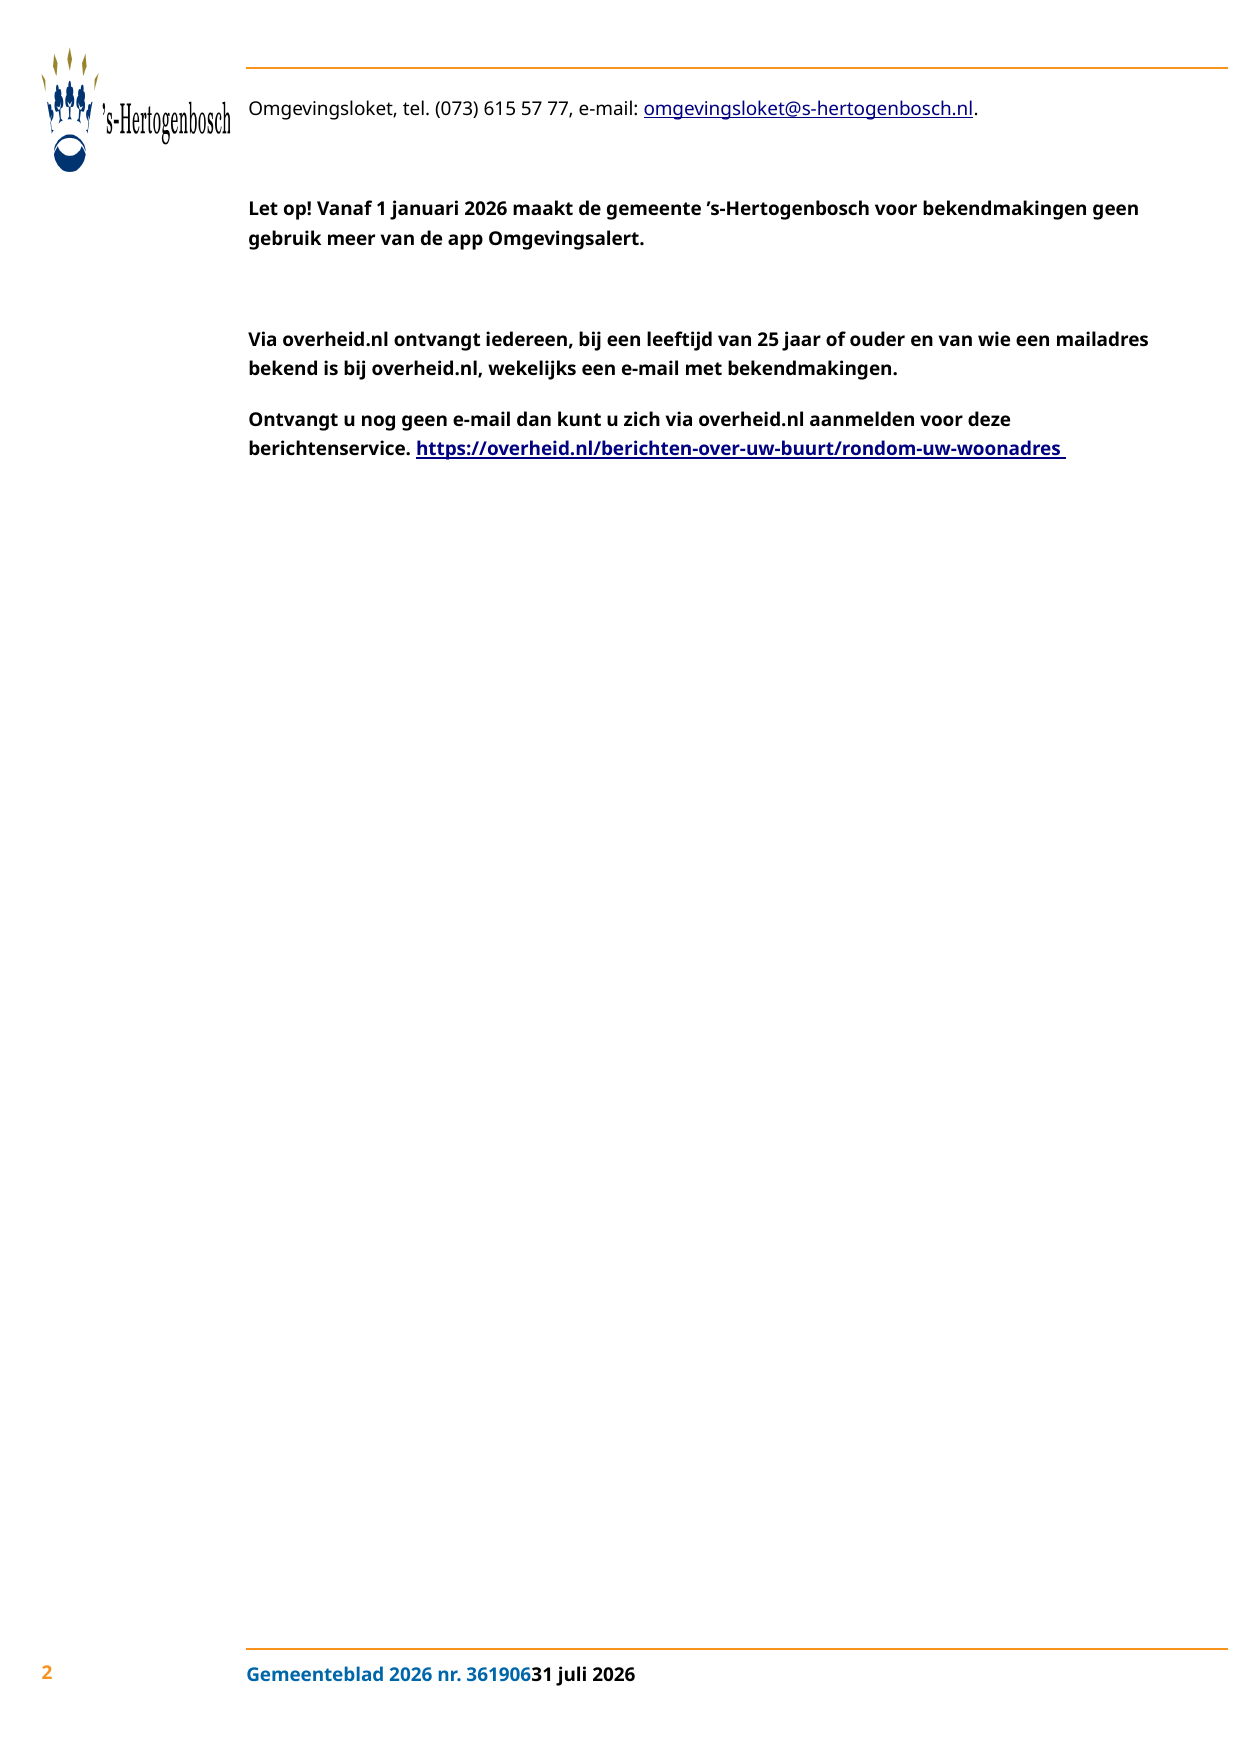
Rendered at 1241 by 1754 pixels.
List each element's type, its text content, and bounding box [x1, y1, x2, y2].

text Ontvangt u nog geen e-mail dan kunt u zich via overheid.nl aanmelden voor deze berichtenservice. https://overheid.nl/berichten-over-uw-buurt/rondom-uw-woonadres [248, 406, 1152, 461]
text Let op! Vanaf 1 januari 2026 maakt de gemeente ’s-Hertogenbosch voor bekendmakingen geen gebruik meer van de app Omgevingsalert. [248, 196, 1152, 251]
picture [41, 47, 231, 172]
text Omgevingsloket, tel. (073) 615 57 77, e-mail: omgevingsloket@s-hertogenbosch.nl. [248, 95, 1152, 121]
text Via overheid.nl ontvangt iedereen, bij een leeftijd van 25 jaar of ouder en van wie een mailadres bekend is bij overheid.nl, wekelijks een e-mail met bekendmakingen. [248, 326, 1152, 381]
